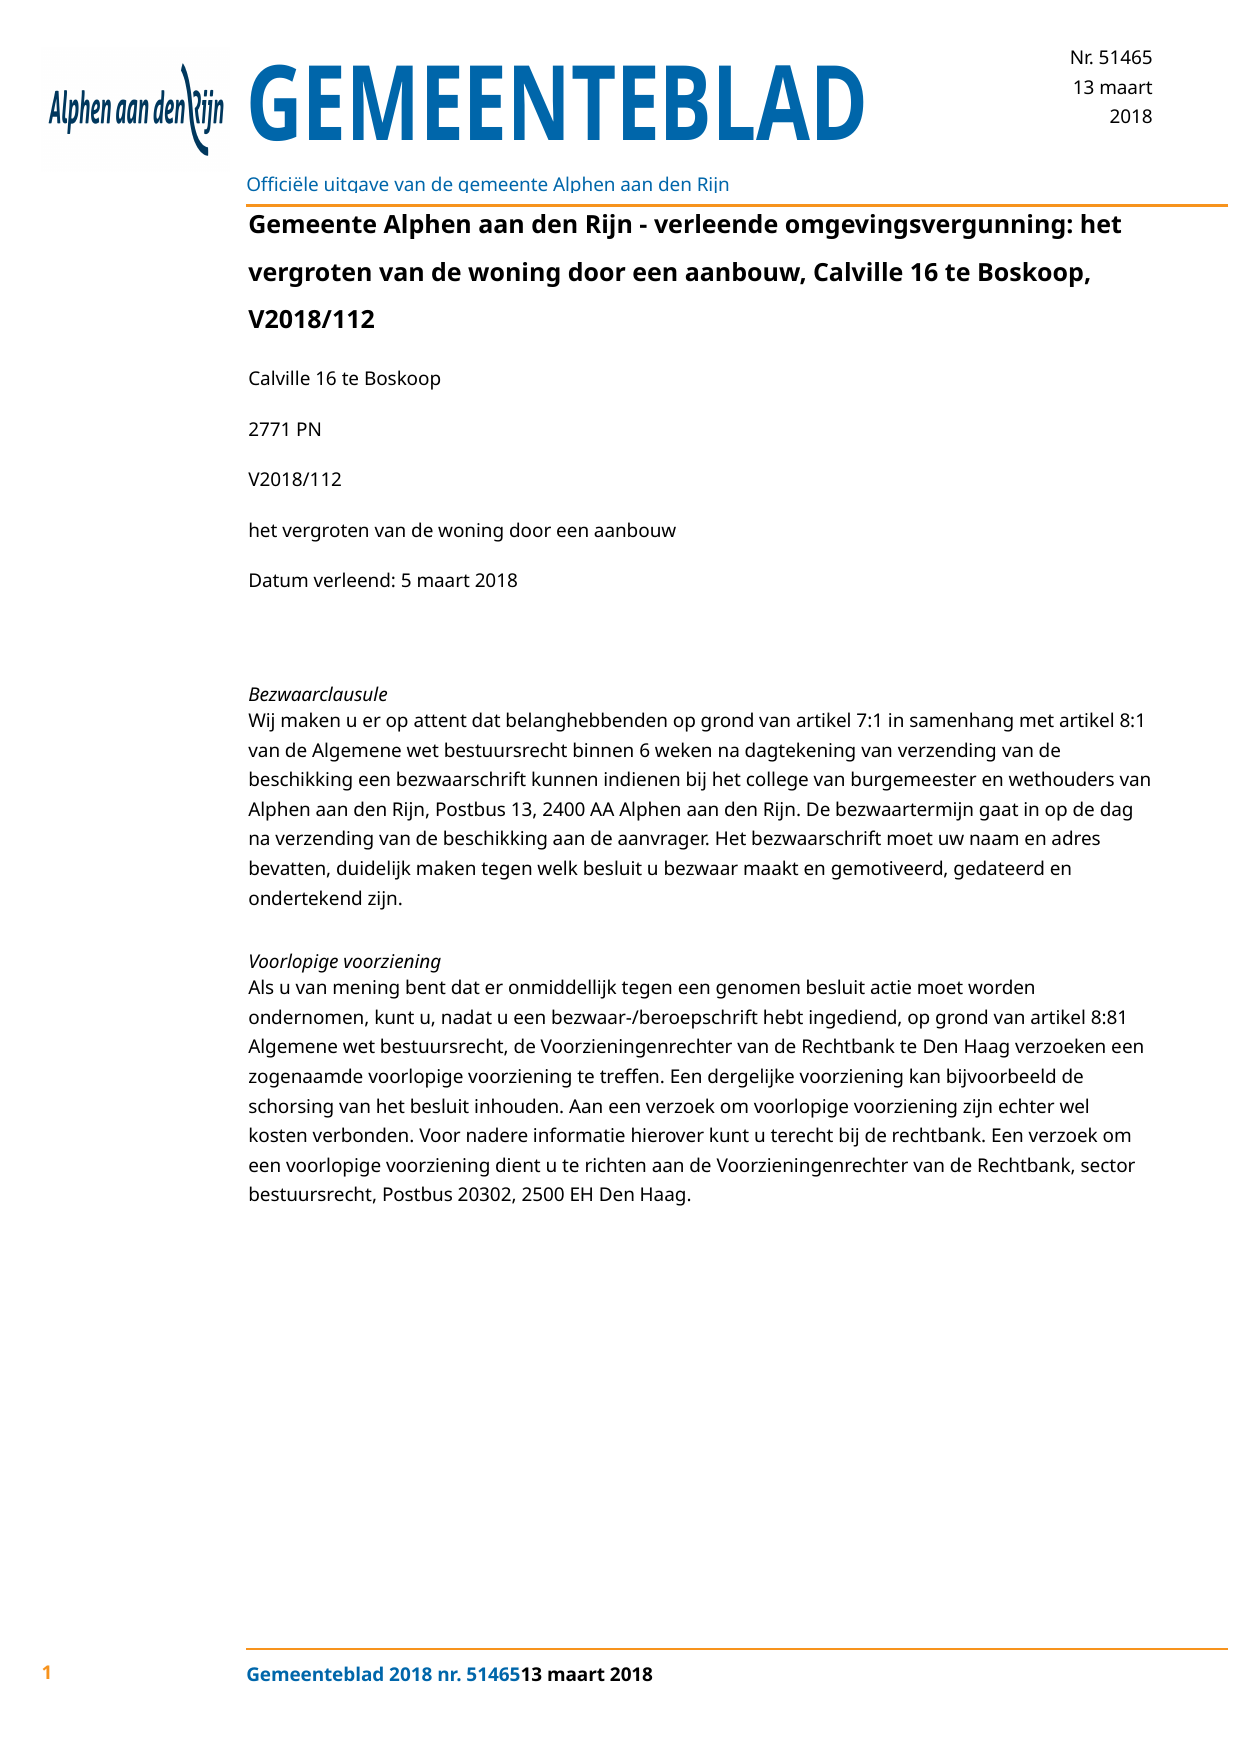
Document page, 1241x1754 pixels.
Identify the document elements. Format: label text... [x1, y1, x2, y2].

text Calville 16 te Boskoop [248, 366, 1152, 391]
text Datum verleend: 5 maart 2018 [248, 567, 1152, 593]
text Bezwaarclausule [248, 682, 1152, 707]
text Gemeente Alphen aan den Rijn - verleende omgevingsvergunning: het vergroten van de woning door een aanbouw, Calville 16 te Boskoop, V2018/112 [248, 207, 1152, 336]
text Als u van mening bent dat er onmiddellijk tegen een genomen besluit actie moet worden ondernomen, kunt u, nadat u een bezwaar-/beroepschrift hebt ingediend, op grond van artikel 8:81 Algemene wet bestuursrecht, de Voorzieningenrechter van de Rechtbank te Den Haag verzoeken een zogenaamde voorlopige voorziening te treffen. Een dergelijke voorziening kan bijvoorbeeld de schorsing van het besluit inhouden. Aan een verzoek om voorlopige voorziening zijn echter wel kosten verbonden. Voor nadere informatie hierover kunt u terecht bij de rechtbank. Een verzoek om een voorlopige voorziening dient u te richten aan de Voorzieningenrechter van de Rechtbank, sector bestuursrecht, Postbus 20302, 2500 EH Den Haag. [248, 974, 1152, 1207]
text V2018/112 [248, 466, 1152, 492]
text Wij maken u er op attent dat belanghebbenden op grond van artikel 7:1 in samenhang met artikel 8:1 van de Algemene wet bestuursrecht binnen 6 weken na dagtekening van verzending van de beschikking een bezwaarschrift kunnen indienen bij het college van burgemeester en wethouders van Alphen aan den Rijn, Postbus 13, 2400 AA Alphen aan den Rijn. De bezwaartermijn gaat in op de dag na verzending van de beschikking aan de aanvrager. Het bezwaarschrift moet uw naam en adres bevatten, duidelijk maken tegen welk besluit u bezwaar maakt en gemotiveerd, gedateerd en ondertekend zijn. [248, 707, 1152, 911]
picture [41, 47, 231, 172]
text het vergroten van de woning door een aanbouw [248, 517, 1152, 542]
text Voorlopige voorziening [248, 949, 1152, 974]
text 2771 PN [248, 416, 1152, 442]
